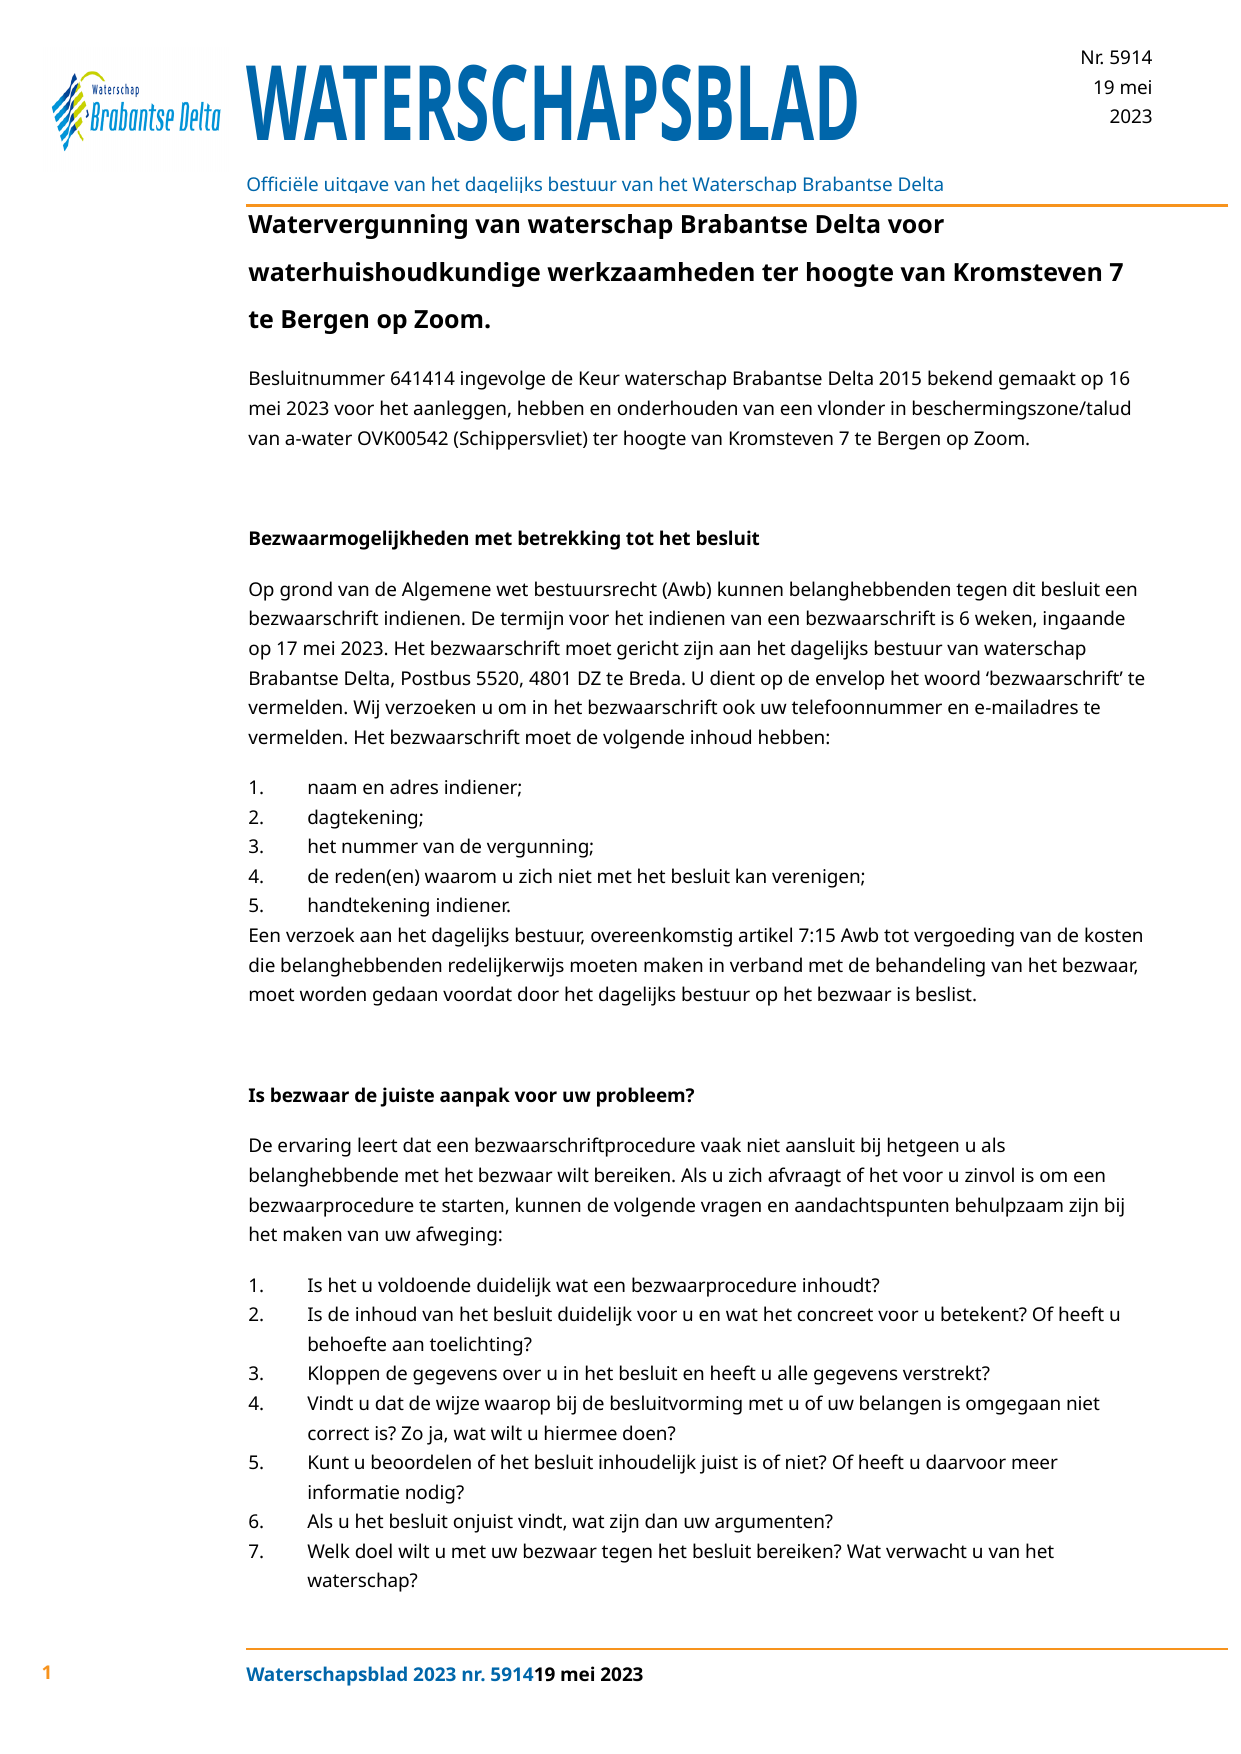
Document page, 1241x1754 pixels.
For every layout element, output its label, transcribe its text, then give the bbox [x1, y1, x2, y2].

text Een verzoek aan het dagelijks bestuur, overeenkomstig artikel 7:15 Awb tot vergoeding van de kosten die belanghebbenden redelijkerwijs moeten maken in verband met de behandeling van het bezwaar, moet worden gedaan voordat door het dagelijks bestuur op het bezwaar is beslist. [248, 922, 1152, 1007]
list naam en adres indiener; [248, 774, 1152, 800]
list Is het u voldoende duidelijk wat een bezwaarprocedure inhoudt? [248, 1272, 1152, 1297]
text Watervergunning van waterschap Brabantse Delta voor waterhuishoudkundige werkzaamheden ter hoogte van Kromsteven 7 te Bergen op Zoom. [248, 207, 1152, 336]
list Vindt u dat de wijze waarop bij de besluitvorming met u of uw belangen is omgegaan niet correct is? Zo ja, wat wilt u hiermee doen? [248, 1390, 1152, 1445]
list de reden(en) waarom u zich niet met het besluit kan verenigen; [248, 863, 1152, 889]
list dagtekening; [248, 804, 1152, 829]
list Kloppen de gegevens over u in het besluit en heeft u alle gegevens verstrekt? [248, 1361, 1152, 1386]
text Op grond van de Algemene wet bestuursrecht (Awb) kunnen belanghebbenden tegen dit besluit een bezwaarschrift indienen. De termijn voor het indienen van een bezwaarschrift is 6 weken, ingaande op 17 mei 2023. Het bezwaarschrift moet gericht zijn aan het dagelijks bestuur van waterschap Brabantse Delta, Postbus 5520, 4801 DZ te Breda. U dient op de envelop het woord ‘bezwaarschrift’ te vermelden. Wij verzoeken u om in het bezwaarschrift ook uw telefoonnummer en e‑mailadres te vermelden. Het bezwaarschrift moet de volgende inhoud hebben: [248, 576, 1152, 749]
text De ervaring leert dat een bezwaarschriftprocedure vaak niet aansluit bij hetgeen u als belanghebbende met het bezwaar wilt bereiken. Als u zich afvraagt of het voor u zinvol is om een bezwaarprocedure te starten, kunnen de volgende vragen en aandachtspunten behulpzaam zijn bij het maken van uw afweging: [248, 1133, 1152, 1247]
list het nummer van de vergunning; [248, 833, 1152, 859]
list Welk doel wilt u met uw bezwaar tegen het besluit bereiken? Wat verwacht u van het waterschap? [248, 1538, 1152, 1593]
list Als u het besluit onjuist vindt, wat zijn dan uw argumenten? [248, 1508, 1152, 1534]
list Kunt u beoordelen of het besluit inhoudelijk juist is of niet? Of heeft u daarvoor meer informatie nodig? [248, 1449, 1152, 1504]
text Besluitnummer 641414 ingevolge de Keur waterschap Brabantse Delta 2015 bekend gemaakt op 16 mei 2023 voor het aanleggen, hebben en onderhouden van een vlonder in beschermingszone/talud van a-water OVK00542 (Schippersvliet) ter hoogte van Kromsteven 7 te Bergen op Zoom. [248, 366, 1152, 450]
list Is de inhoud van het besluit duidelijk voor u en wat het concreet voor u betekent? Of heeft u behoefte aan toelichting? [248, 1301, 1152, 1357]
text Is bezwaar de juiste aanpak voor uw probleem? [248, 1082, 1152, 1108]
text Bezwaarmogelijkheden met betrekking tot het besluit [248, 526, 1152, 551]
picture [41, 47, 231, 172]
list handtekening indiener. [248, 893, 1152, 918]
